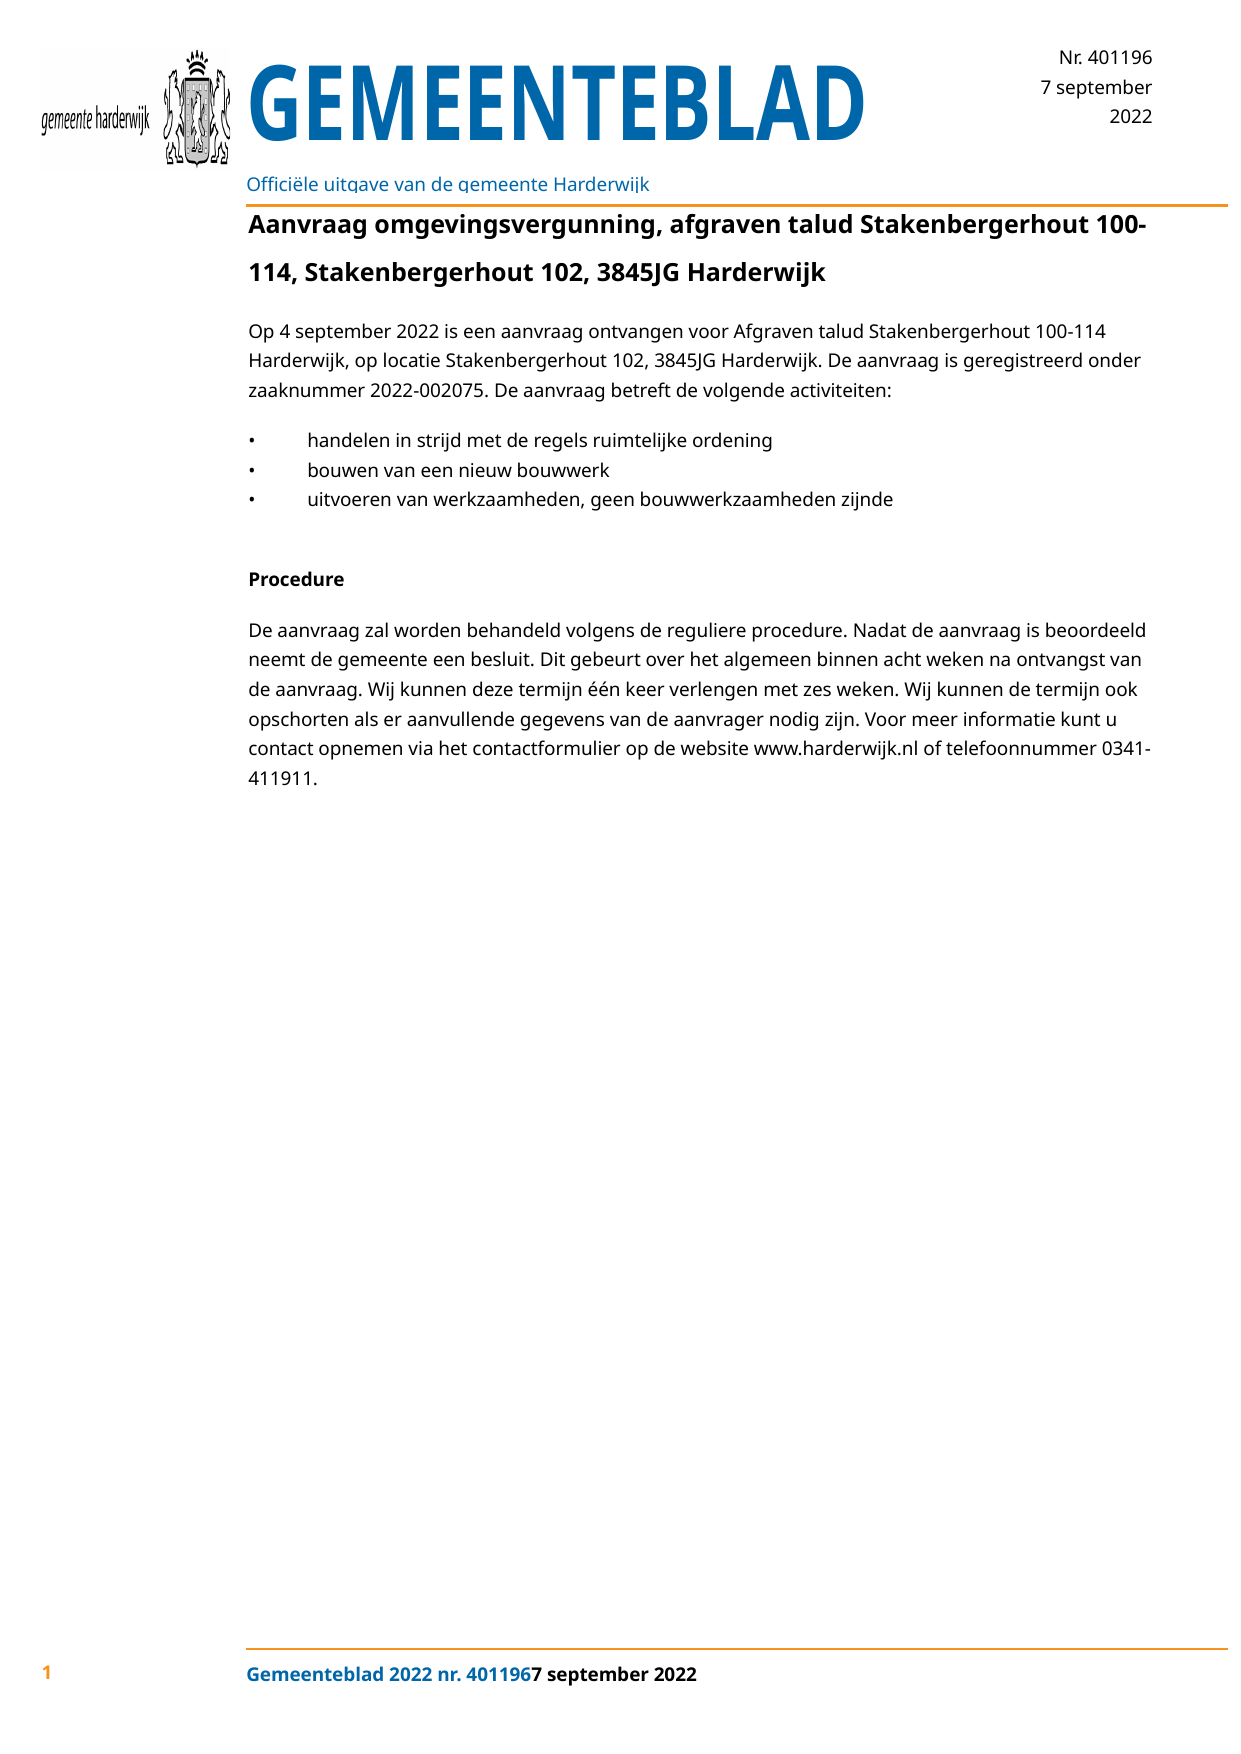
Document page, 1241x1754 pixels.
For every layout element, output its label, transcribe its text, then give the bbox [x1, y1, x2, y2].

list bouwen van een nieuw bouwwerk [248, 457, 1152, 483]
list uitvoeren van werkzaamheden, geen bouwwerkzaamheden zijnde [248, 487, 1152, 512]
text Aanvraag omgevingsvergunning, afgraven talud Stakenbergerhout 100-114, Stakenbergerhout 102, 3845JG Harderwijk [248, 207, 1152, 288]
text De aanvraag zal worden behandeld volgens de reguliere procedure. Nadat de aanvraag is beoordeeld neemt de gemeente een besluit. Dit gebeurt over het algemeen binnen acht weken na ontvangst van de aanvraag. Wij kunnen deze termijn één keer verlengen met zes weken. Wij kunnen de termijn ook opschorten als er aanvullende gegevens van de aanvrager nodig zijn. Voor meer informatie kunt u contact opnemen via het contactformulier op de website www.harderwijk.nl of telefoonnummer 0341-411911. [248, 617, 1152, 791]
text Op 4 september 2022 is een aanvraag ontvangen voor Afgraven talud Stakenbergerhout 100-114 Harderwijk, op locatie Stakenbergerhout 102, 3845JG Harderwijk. De aanvraag is geregistreerd onder zaaknummer 2022-002075. De aanvraag betreft de volgende activiteiten: [248, 318, 1152, 403]
text Procedure [248, 567, 1152, 592]
picture [41, 47, 231, 172]
list handelen in strijd met de regels ruimtelijke ordening [248, 427, 1152, 453]
